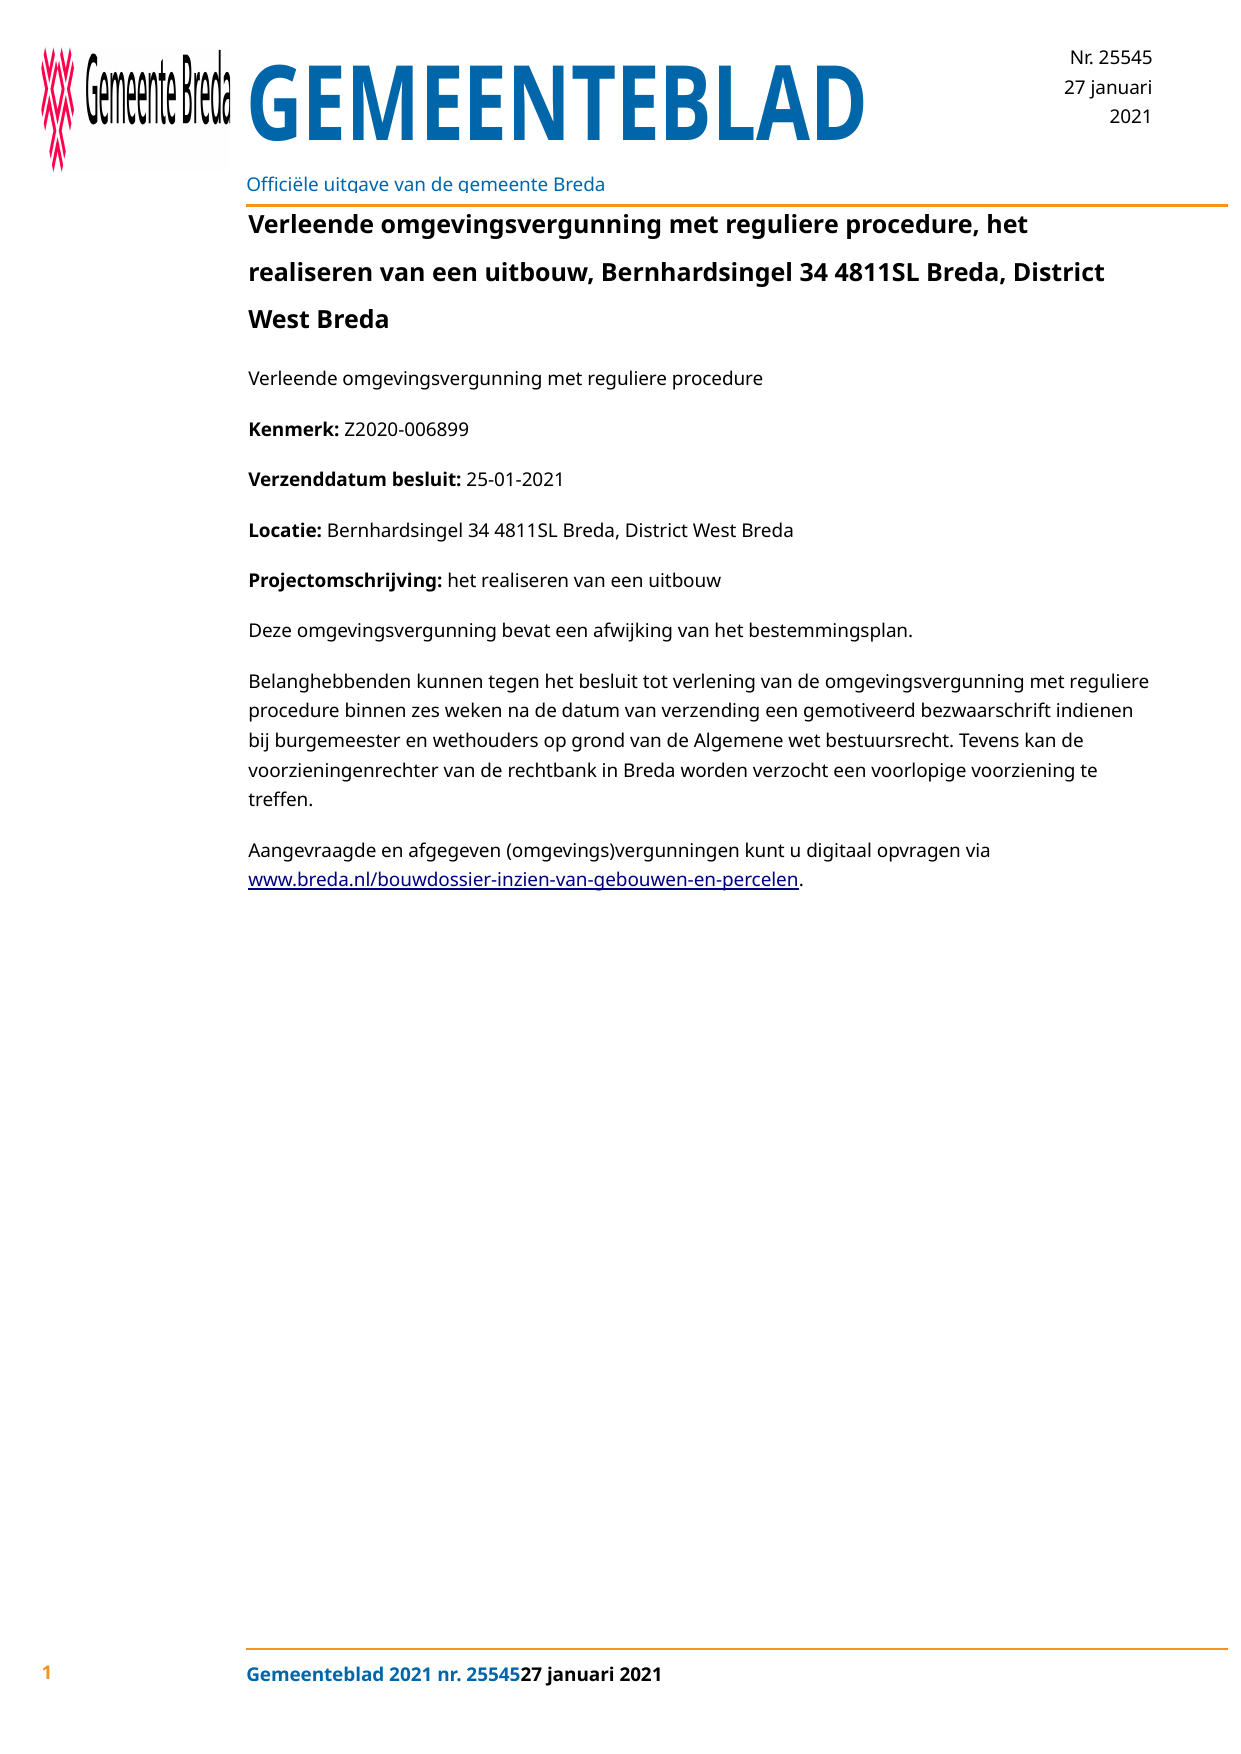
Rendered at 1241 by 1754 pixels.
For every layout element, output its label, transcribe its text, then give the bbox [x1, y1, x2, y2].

text Verleende omgevingsvergunning met reguliere procedure, het realiseren van een uitbouw, Bernhardsingel 34 4811SL Breda, District West Breda [248, 207, 1152, 336]
text Locatie: Bernhardsingel 34 4811SL Breda, District West Breda [248, 517, 1152, 542]
text Verleende omgevingsvergunning met reguliere procedure [248, 366, 1152, 391]
text Deze omgevingsvergunning bevat een afwijking van het bestemmingsplan. [248, 618, 1152, 643]
text Projectomschrijving: het realiseren van een uitbouw [248, 567, 1152, 593]
text Belanghebbenden kunnen tegen het besluit tot verlening van de omgevingsvergunning met reguliere procedure binnen zes weken na de datum van verzending een gemotiveerd bezwaarschrift indienen bij burgemeester en wethouders op grond van de Algemene wet bestuursrecht. Tevens kan de voorzieningenrechter van de rechtbank in Breda worden verzocht een voorlopige voorziening te treffen. [248, 668, 1152, 812]
text Kenmerk: Z2020-006899 [248, 416, 1152, 442]
picture [41, 47, 231, 172]
text Verzenddatum besluit: 25-01-2021 [248, 466, 1152, 492]
text Aangevraagde en afgegeven (omgevings)vergunningen kunt u digitaal opvragen via www.breda.nl/bouwdossier-inzien-van-gebouwen-en-percelen. [248, 837, 1152, 892]
